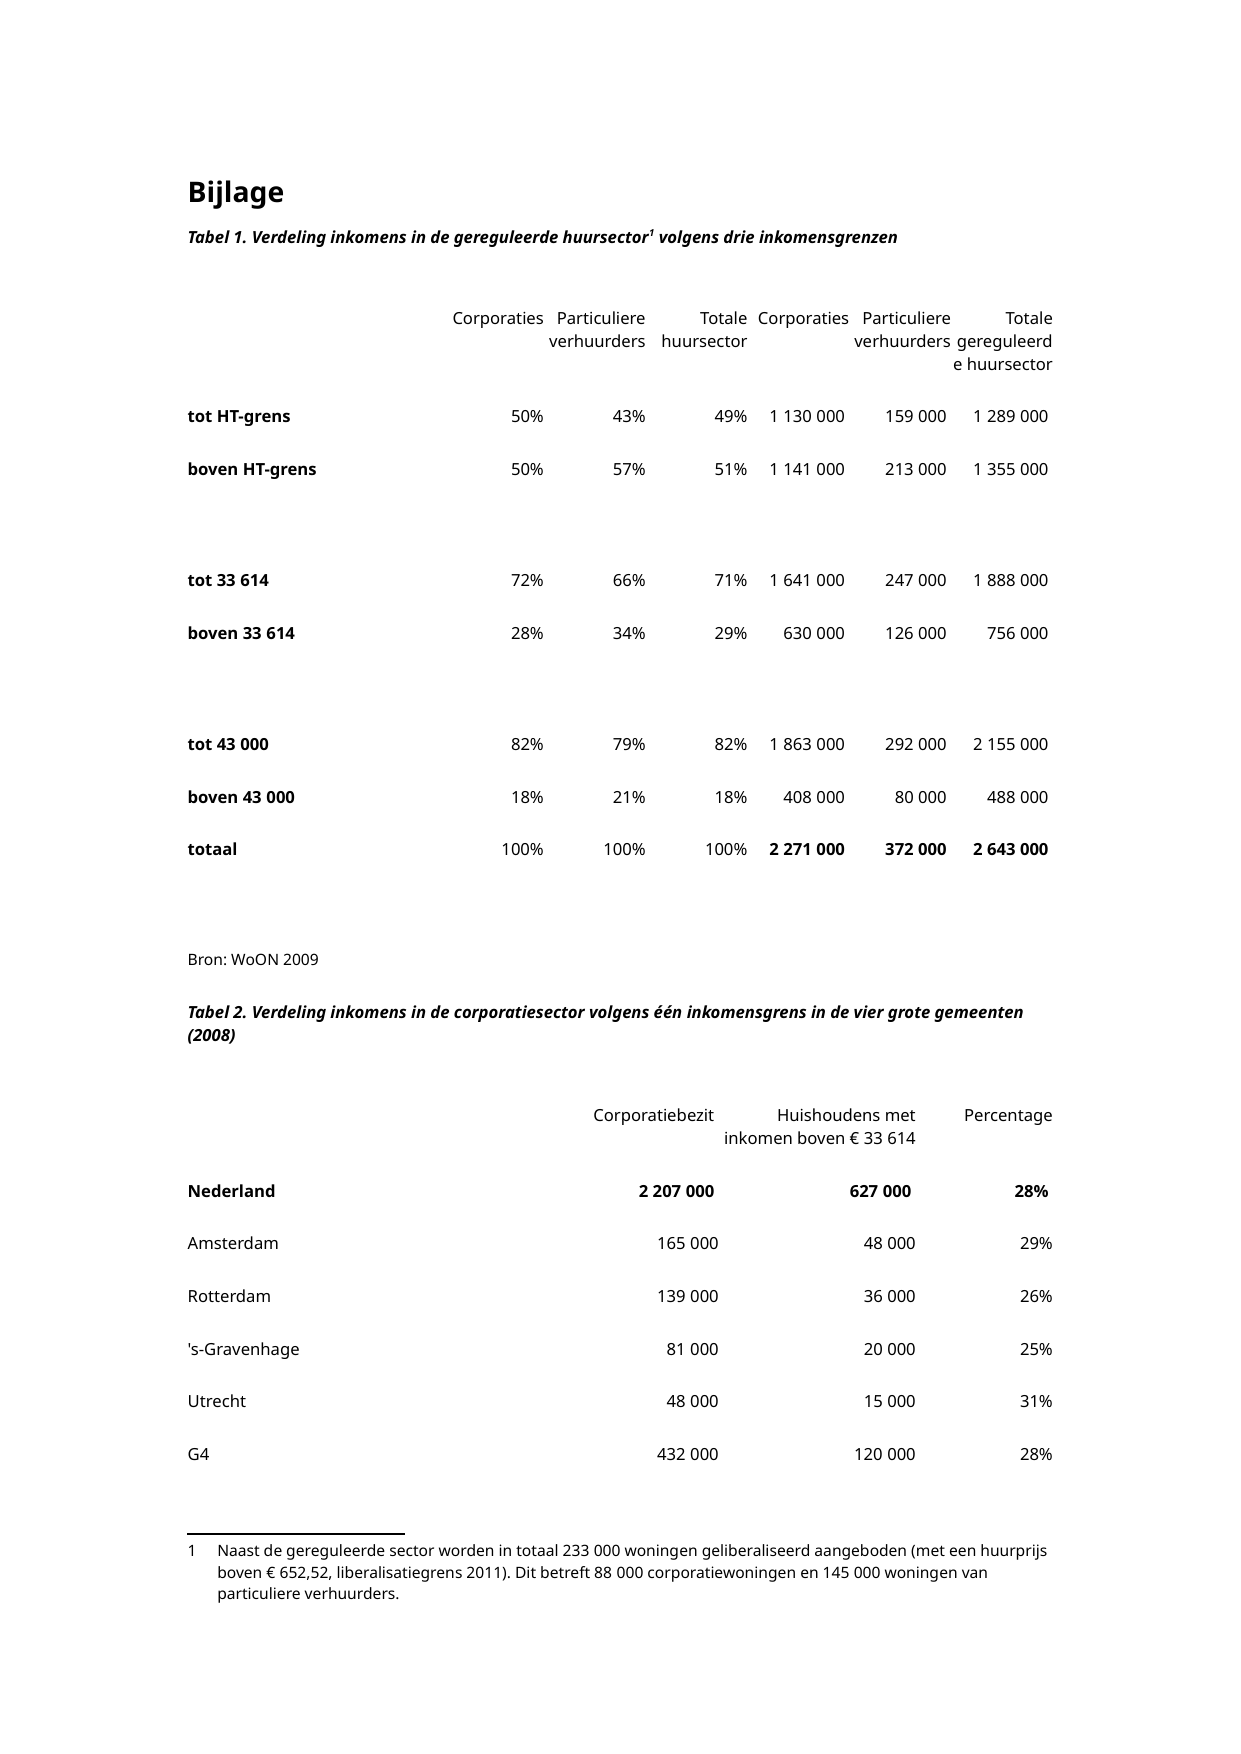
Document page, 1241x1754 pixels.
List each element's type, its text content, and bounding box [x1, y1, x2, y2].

table_cell 25% [916, 1337, 1053, 1390]
table_cell 165 000 [521, 1232, 718, 1284]
table_cell 48 000 [719, 1232, 916, 1284]
table_cell 756 000 [951, 621, 1053, 674]
table_cell 43% [544, 405, 645, 458]
table_header [188, 1104, 521, 1179]
table_cell 79% [544, 733, 645, 785]
table_cell 20 000 [719, 1337, 916, 1390]
table_cell Rotterdam [188, 1285, 521, 1337]
table_cell 213 000 [849, 458, 951, 510]
table_cell [188, 674, 442, 733]
table_cell Utrecht [188, 1390, 521, 1443]
table_cell 1 641 000 [747, 569, 849, 621]
table_cell [849, 510, 951, 569]
table_cell 100% [544, 838, 645, 891]
table_cell 2 643 000 [951, 838, 1053, 891]
table_cell 82% [645, 733, 747, 785]
table_cell 50% [442, 405, 544, 458]
table_cell boven 43 000 [188, 785, 442, 838]
table_cell 139 000 [521, 1285, 718, 1337]
table_cell 's-Gravenhage [188, 1337, 521, 1390]
text Tabel 1. Verdeling inkomens in de gereguleerde huursector volgens drie inkomensgrenzen [187, 226, 1053, 249]
table_cell 2 155 000 [951, 733, 1053, 785]
table_cell [951, 510, 1053, 569]
table_cell totaal [188, 838, 442, 891]
table_cell 408 000 [747, 785, 849, 838]
table_cell 28% [442, 621, 544, 674]
text Naast de gereguleerde sector worden in totaal 233 000 woningen geliberaliseerd aangeboden (met een huurprijs boven € 652,52, liberalisatiegrens 2011). Dit betreft 88 000 corporatiewoningen en 145 000 woningen van particuliere verhuurders. [187, 1518, 1053, 1604]
table_cell boven HT-grens [188, 458, 442, 510]
table_cell G4 [188, 1443, 521, 1495]
table_cell 26% [916, 1285, 1053, 1337]
table_cell 432 000 [521, 1443, 718, 1495]
table_header Totale gereguleerde huursector [951, 307, 1053, 405]
table_cell 1 289 000 [951, 405, 1053, 458]
table_cell tot 33 614 [188, 569, 442, 621]
table_cell 1 355 000 [951, 458, 1053, 510]
table_cell 2 207 000 [521, 1179, 718, 1232]
table_cell 627 000 [719, 1179, 916, 1232]
table_cell 71% [645, 569, 747, 621]
table_cell tot 43 000 [188, 733, 442, 785]
table_header Huishoudens met inkomen boven € 33 614 [719, 1104, 916, 1179]
table_cell 82% [442, 733, 544, 785]
table_cell 2 271 000 [747, 838, 849, 891]
table_cell 372 000 [849, 838, 951, 891]
table_cell 36 000 [719, 1285, 916, 1337]
table_cell [544, 674, 645, 733]
table_cell [442, 510, 544, 569]
table_cell [188, 510, 442, 569]
table_cell 49% [645, 405, 747, 458]
table_cell 80 000 [849, 785, 951, 838]
table_cell [747, 674, 849, 733]
table_header Corporaties [442, 307, 544, 405]
table_cell 31% [916, 1390, 1053, 1443]
table_cell 292 000 [849, 733, 951, 785]
table_cell boven 33 614 [188, 621, 442, 674]
table_cell 1 141 000 [747, 458, 849, 510]
table_cell 18% [645, 785, 747, 838]
table_cell 57% [544, 458, 645, 510]
table_cell 15 000 [719, 1390, 916, 1443]
table_cell 51% [645, 458, 747, 510]
table_cell 1 888 000 [951, 569, 1053, 621]
table_cell [442, 674, 544, 733]
table_cell 247 000 [849, 569, 951, 621]
table_header [188, 307, 442, 405]
table_cell Nederland [188, 1179, 521, 1232]
table_cell 29% [645, 621, 747, 674]
table_header Corporaties [747, 307, 849, 405]
table_cell 81 000 [521, 1337, 718, 1390]
table_cell [747, 510, 849, 569]
table_cell [951, 674, 1053, 733]
table_header Percentage [916, 1104, 1053, 1179]
table_cell 48 000 [521, 1390, 718, 1443]
table_cell 120 000 [719, 1443, 916, 1495]
table_cell 630 000 [747, 621, 849, 674]
table_cell 18% [442, 785, 544, 838]
table_cell 1 863 000 [747, 733, 849, 785]
text Tabel 2. Verdeling inkomens in de corporatiesector volgens één inkomensgrens in de vier grote gemeenten (2008) [187, 1000, 1053, 1046]
table_cell 488 000 [951, 785, 1053, 838]
table_cell 28% [916, 1443, 1053, 1495]
subtitle Bijlage [187, 172, 1053, 211]
table_header Corporatiebezit [521, 1104, 718, 1179]
table_cell 126 000 [849, 621, 951, 674]
table_cell 66% [544, 569, 645, 621]
table_cell 29% [916, 1232, 1053, 1284]
table_header Particuliere verhuurders [544, 307, 645, 405]
table_cell Amsterdam [188, 1232, 521, 1284]
table_header Totale huursector [645, 307, 747, 405]
table_cell 100% [645, 838, 747, 891]
table_cell 34% [544, 621, 645, 674]
table_cell 100% [442, 838, 544, 891]
table_cell 50% [442, 458, 544, 510]
table_cell 72% [442, 569, 544, 621]
table_cell [645, 510, 747, 569]
table_cell [849, 674, 951, 733]
table_cell 1 130 000 [747, 405, 849, 458]
table_cell [645, 674, 747, 733]
table_cell [544, 510, 645, 569]
table_cell 28% [916, 1179, 1053, 1232]
text Bron: WoON 2009 [187, 949, 1053, 970]
table_cell tot HT-grens [188, 405, 442, 458]
table_cell 21% [544, 785, 645, 838]
table_cell 159 000 [849, 405, 951, 458]
table_header Particuliere verhuurders [849, 307, 951, 405]
